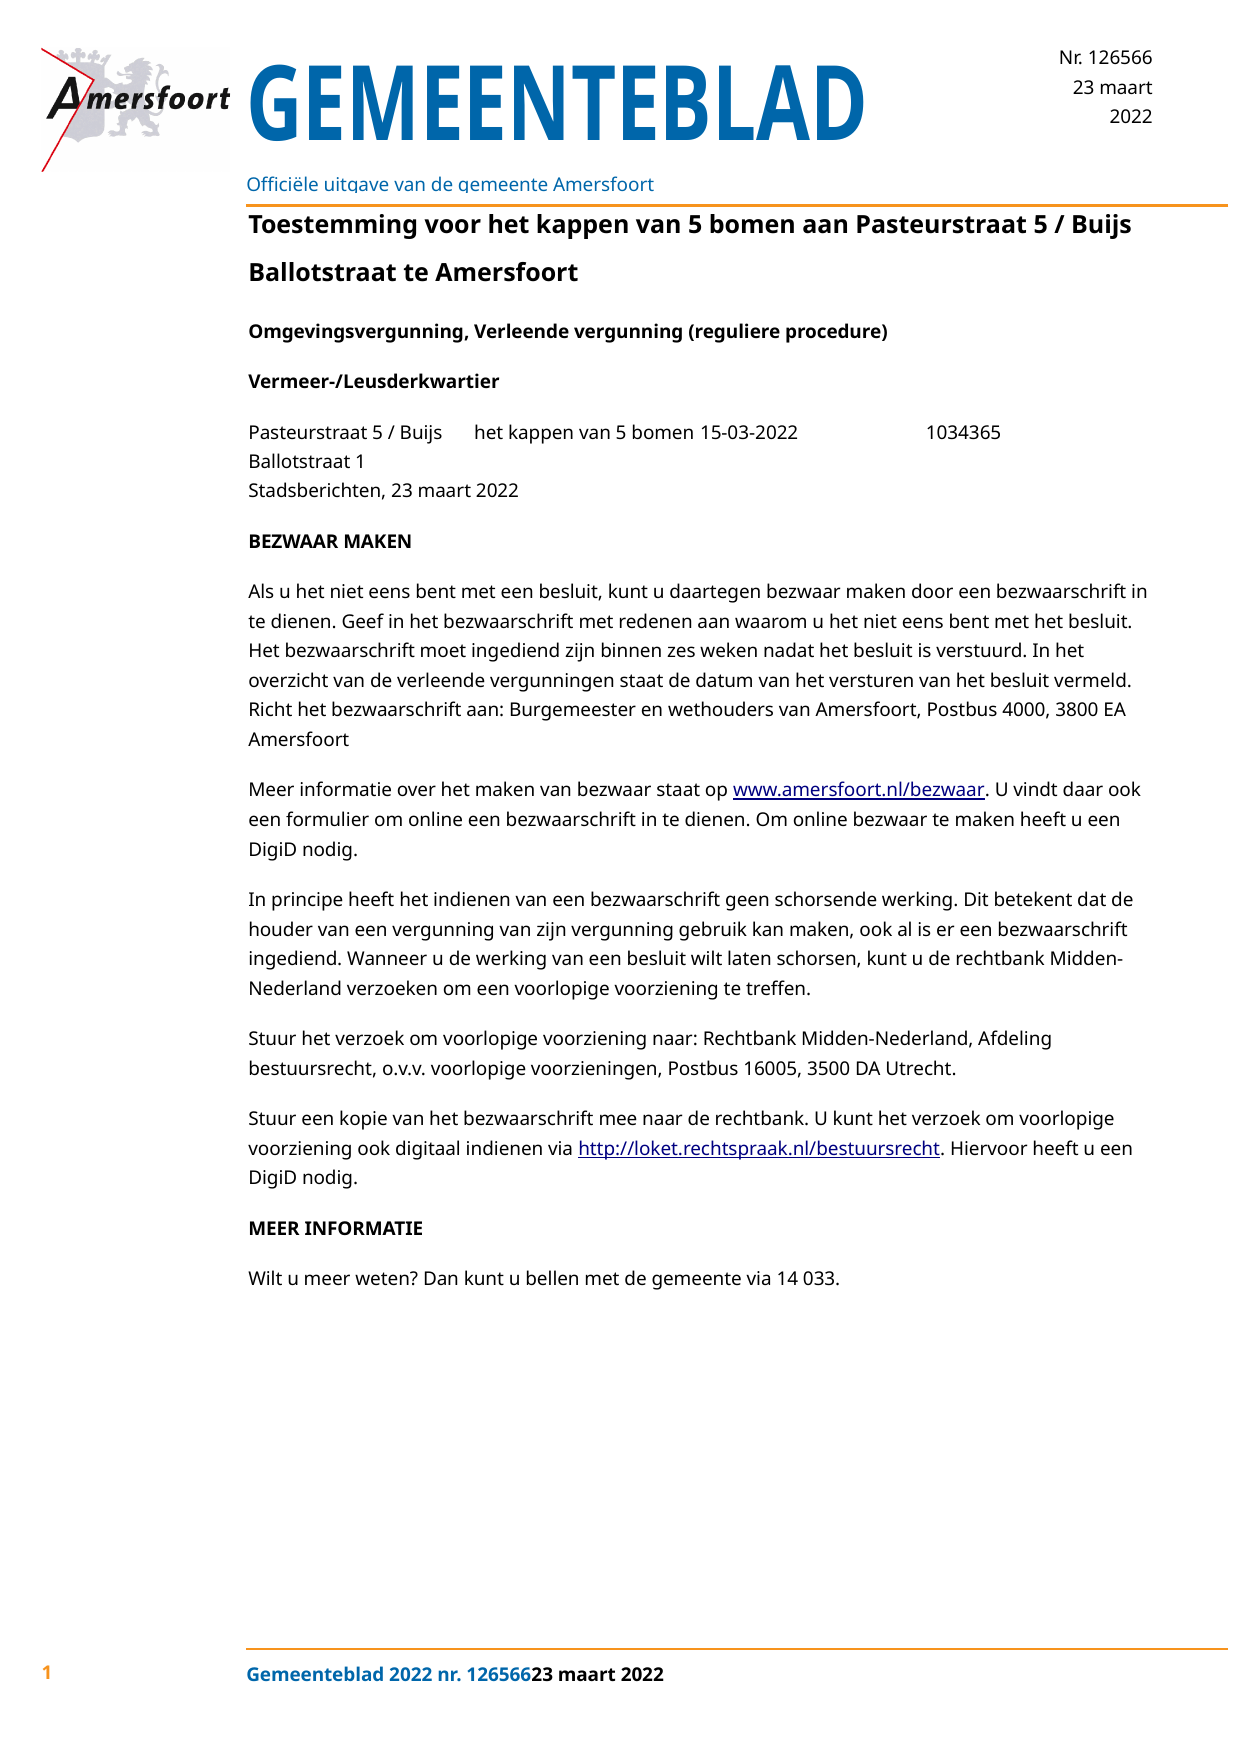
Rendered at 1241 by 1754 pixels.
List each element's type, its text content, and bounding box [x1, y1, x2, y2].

table_header 15-03-2022 [700, 419, 926, 474]
table_header het kappen van 5 bomen [474, 419, 700, 474]
text Omgevingsvergunning, Verleende vergunning (reguliere procedure) [248, 318, 1152, 344]
text Als u het niet eens bent met een besluit, kunt u daartegen bezwaar maken door een bezwaarschrift in te dienen. Geef in het bezwaarschrift met redenen aan waarom u het niet eens bent met het besluit. Het bezwaarschrift moet ingediend zijn binnen zes weken nadat het besluit is verstuurd. In het overzicht van de verleende vergunningen staat de datum van het versturen van het besluit vermeld. Richt het bezwaarschrift aan: Burgemeester en wethouders van Amersfoort, Postbus 4000, 3800 EA Amersfoort [248, 578, 1152, 752]
table_header 1034365 [926, 419, 1152, 474]
picture [41, 47, 231, 172]
text Toestemming voor het kappen van 5 bomen aan Pasteurstraat 5 / Buijs Ballotstraat te Amersfoort [248, 207, 1152, 288]
text MEER INFORMATIE [248, 1215, 1152, 1241]
text Stuur het verzoek om voorlopige voorziening naar: Rechtbank Midden-Nederland, Afdeling bestuursrecht, o.v.v. voorlopige voorzieningen, Postbus 16005, 3500 DA Utrecht. [248, 1025, 1152, 1081]
text Stuur een kopie van het bezwaarschrift mee naar de rechtbank. U kunt het verzoek om voorlopige voorziening ook digitaal indienen via http://loket.rechtspraak.nl/bestuursrecht. Hiervoor heeft u een DigiD nodig. [248, 1105, 1152, 1190]
table_header Pasteurstraat 5 / Buijs Ballotstraat 1 [248, 419, 474, 474]
text Stadsberichten, 23 maart 2022 [248, 477, 1152, 503]
text Meer informatie over het maken van bezwaar staat op www.amersfoort.nl/bezwaar. U vindt daar ook een formulier om online een bezwaarschrift in te dienen. Om online bezwaar te maken heeft u een DigiD nodig. [248, 777, 1152, 861]
text BEZWAAR MAKEN [248, 528, 1152, 553]
text Wilt u meer weten? Dan kunt u bellen met de gemeente via 14 033. [248, 1265, 1152, 1291]
text Vermeer-/Leusderkwartier [248, 368, 1152, 394]
text In principe heeft het indienen van een bezwaarschrift geen schorsende werking. Dit betekent dat de houder van een vergunning van zijn vergunning gebruik kan maken, ook al is er een bezwaarschrift ingediend. Wanneer u de werking van een besluit wilt laten schorsen, kunt u de rechtbank Midden-Nederland verzoeken om een voorlopige voorziening te treffen. [248, 886, 1152, 1001]
